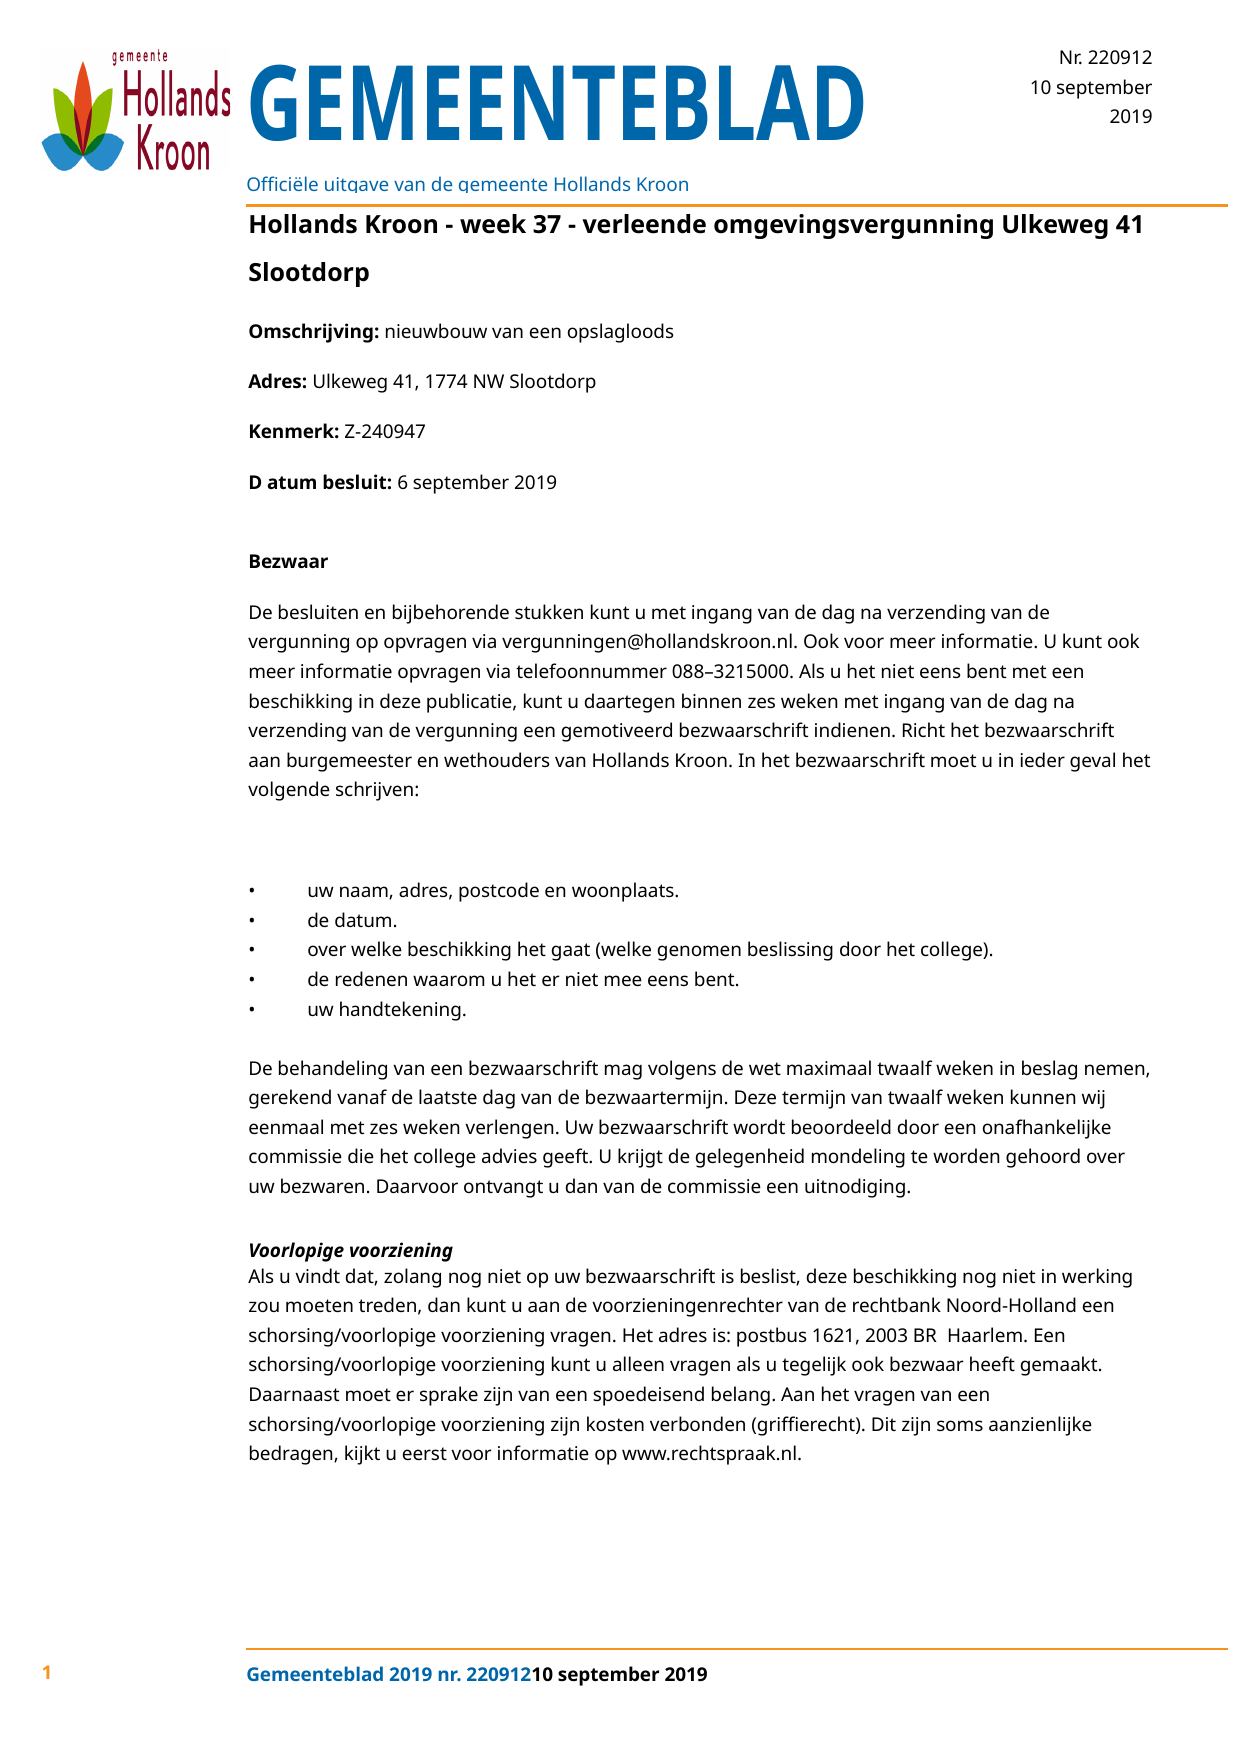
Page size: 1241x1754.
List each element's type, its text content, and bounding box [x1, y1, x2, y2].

list de redenen waarom u het er niet mee eens bent. [248, 966, 1152, 992]
list uw naam, adres, postcode en woonplaats. [248, 877, 1152, 903]
text De besluiten en bijbehorende stukken kunt u met ingang van de dag na verzending van de vergunning op opvragen via vergunningen@hollandskroon.nl. Ook voor meer informatie. U kunt ook meer informatie opvragen via telefoonnummer 088–3215000. Als u het niet eens bent met een beschikking in deze publicatie, kunt u daartegen binnen zes weken met ingang van de dag na verzending van de vergunning een gemotiveerd bezwaarschrift indienen. Richt het bezwaarschrift aan burgemeester en wethouders van Hollands Kroon. In het bezwaarschrift moet u in ieder geval het volgende schrijven: [248, 599, 1152, 802]
text Hollands Kroon - week 37 - verleende omgevingsvergunning Ulkeweg 41 Slootdorp [248, 207, 1152, 288]
text Als u vindt dat, zolang nog niet op uw bezwaarschrift is beslist, deze beschikking nog niet in werking zou moeten treden, dan kunt u aan de voorzieningenrechter van de rechtbank Noord-Holland een schorsing/voorlopige voorziening vragen. Het adres is: postbus 1621, 2003 BR Haarlem. Een schorsing/voorlopige voorziening kunt u alleen vragen als u tegelijk ook bezwaar heeft gemaakt. Daarnaast moet er sprake zijn van een spoedeisend belang. Aan het vragen van een schorsing/voorlopige voorziening zijn kosten verbonden (griffierecht). Dit zijn soms aanzienlijke bedragen, kijkt u eerst voor informatie op www.rechtspraak.nl. [248, 1263, 1152, 1466]
list de datum. [248, 907, 1152, 933]
text Adres: Ulkeweg 41, 1774 NW Slootdorp [248, 368, 1152, 394]
text Bezwaar [248, 549, 1152, 574]
text De behandeling van een bezwaarschrift mag volgens de wet maximaal twaalf weken in beslag nemen, gerekend vanaf de laatste dag van de bezwaartermijn. Deze termijn van twaalf weken kunnen wij eenmaal met zes weken verlengen. Uw bezwaarschrift wordt beoordeeld door een onafhankelijke commissie die het college advies geeft. U krijgt de gelegenheid mondeling te worden gehoord over uw bezwaren. Daarvoor ontvangt u dan van de commissie een uitnodiging. [248, 1055, 1152, 1199]
text Omschrijving: nieuwbouw van een opslagloods [248, 318, 1152, 344]
text Kenmerk: Z-240947 [248, 419, 1152, 444]
list uw handtekening. [248, 996, 1152, 1021]
table_header [700, 469, 1152, 495]
list over welke beschikking het gaat (welke genomen beslissing door het college). [248, 937, 1152, 962]
table_header D atum besluit: 6 september 2019 [248, 469, 700, 495]
text Voorlopige voorziening [248, 1237, 1152, 1263]
picture [41, 47, 231, 172]
